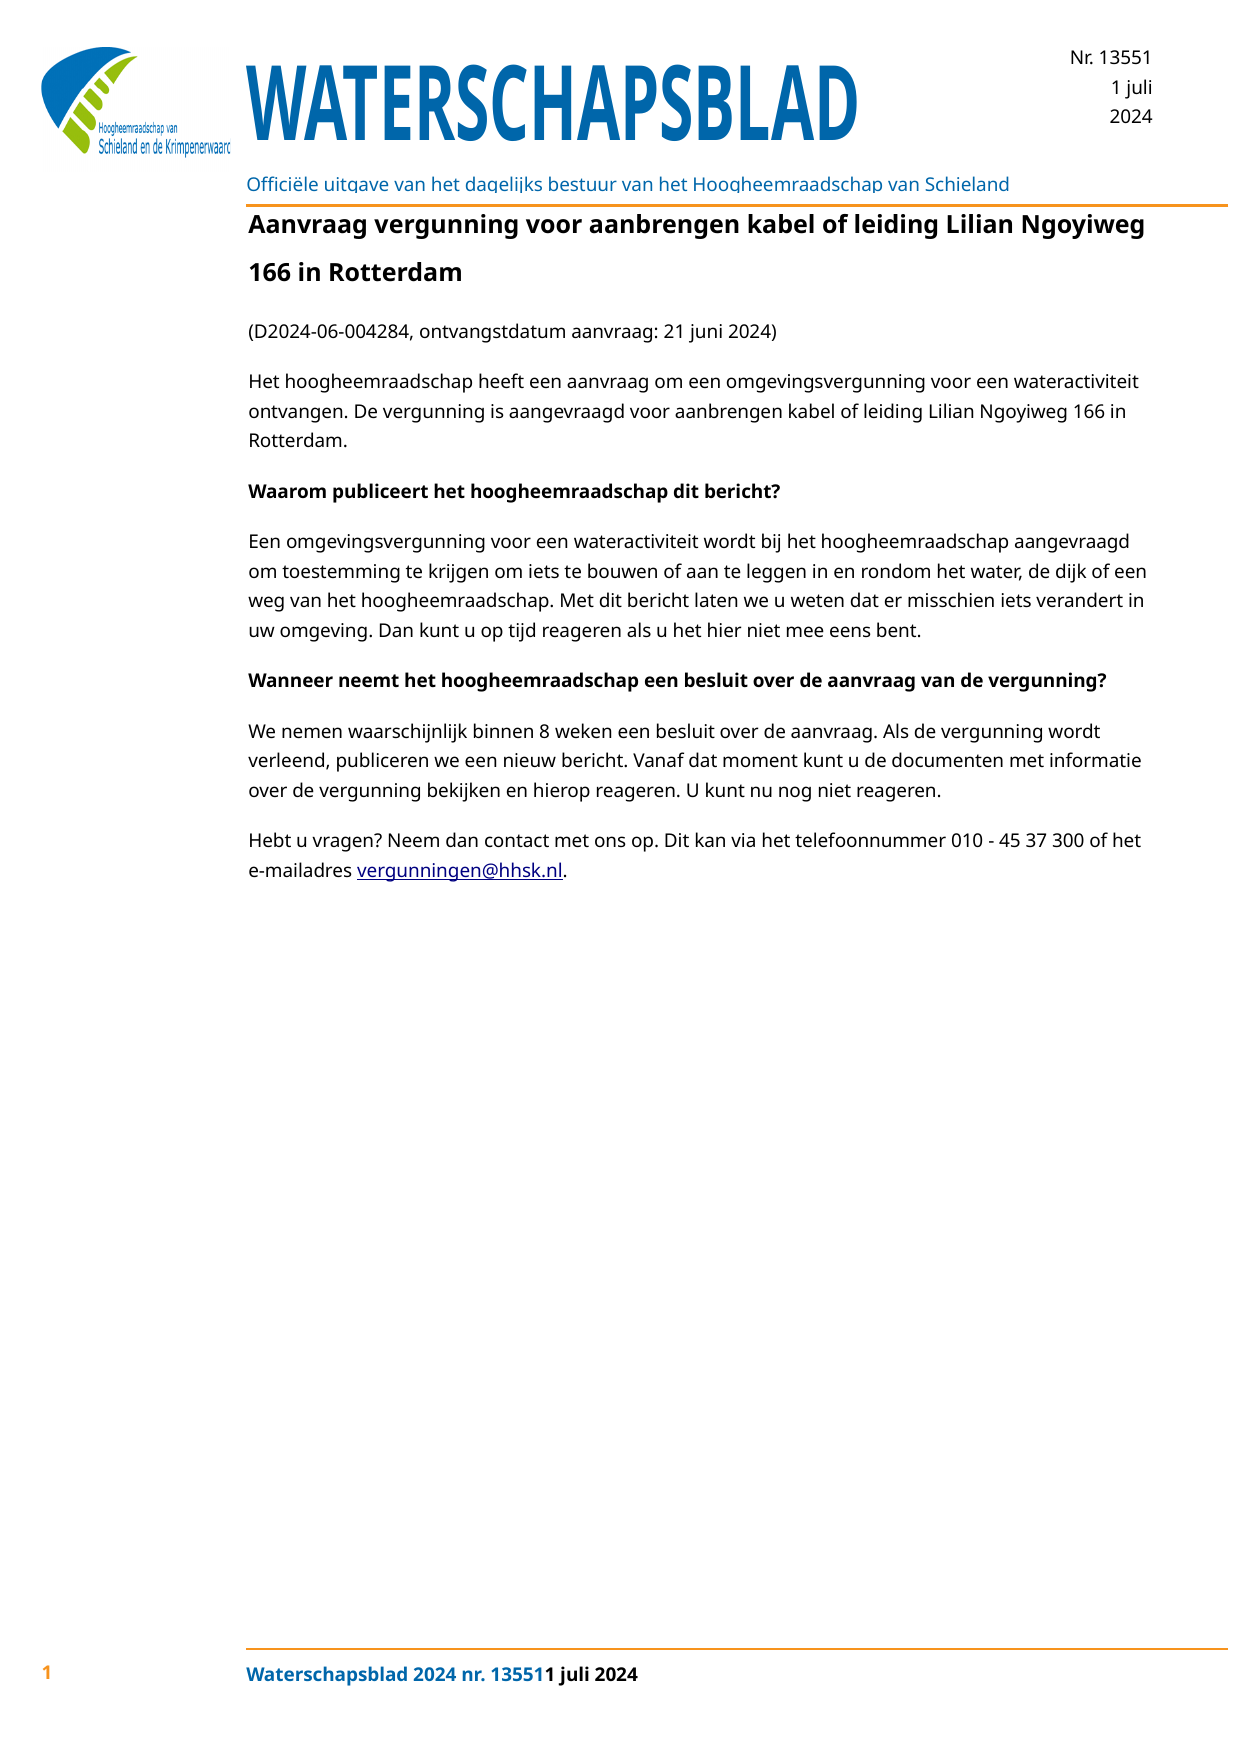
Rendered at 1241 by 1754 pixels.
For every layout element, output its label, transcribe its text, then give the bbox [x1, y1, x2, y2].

picture [41, 47, 231, 172]
text We nemen waarschijnlijk binnen 8 weken een besluit over de aanvraag. Als de vergunning wordt verleend, publiceren we een nieuw bericht. Vanaf dat moment kunt u de documenten met informatie over de vergunning bekijken en hierop reageren. U kunt nu nog niet reageren. [248, 718, 1152, 803]
text (D2024-06-004284, ontvangstdatum aanvraag: 21 juni 2024) [248, 318, 1152, 344]
text Hebt u vragen? Neem dan contact met ons op. Dit kan via het telefoonnummer 010 - 45 37 300 of het e-mailadres vergunningen@hhsk.nl. [248, 827, 1152, 883]
text Waarom publiceert het hoogheemraadschap dit bericht? [248, 478, 1152, 504]
text Een omgevingsvergunning voor een wateractiviteit wordt bij het hoogheemraadschap aangevraagd om toestemming te krijgen om iets te bouwen of aan te leggen in en rondom het water, de dijk of een weg van het hoogheemraadschap. Met dit bericht laten we u weten dat er misschien iets verandert in uw omgeving. Dan kunt u op tijd reageren als u het hier niet mee eens bent. [248, 528, 1152, 643]
text Aanvraag vergunning voor aanbrengen kabel of leiding Lilian Ngoyiweg 166 in Rotterdam [248, 207, 1152, 288]
text Het hoogheemraadschap heeft een aanvraag om een omgevingsvergunning voor een wateractiviteit ontvangen. De vergunning is aangevraagd voor aanbrengen kabel of leiding Lilian Ngoyiweg 166 in Rotterdam. [248, 368, 1152, 453]
text Wanneer neemt het hoogheemraadschap een besluit over de aanvraag van de vergunning? [248, 667, 1152, 693]
